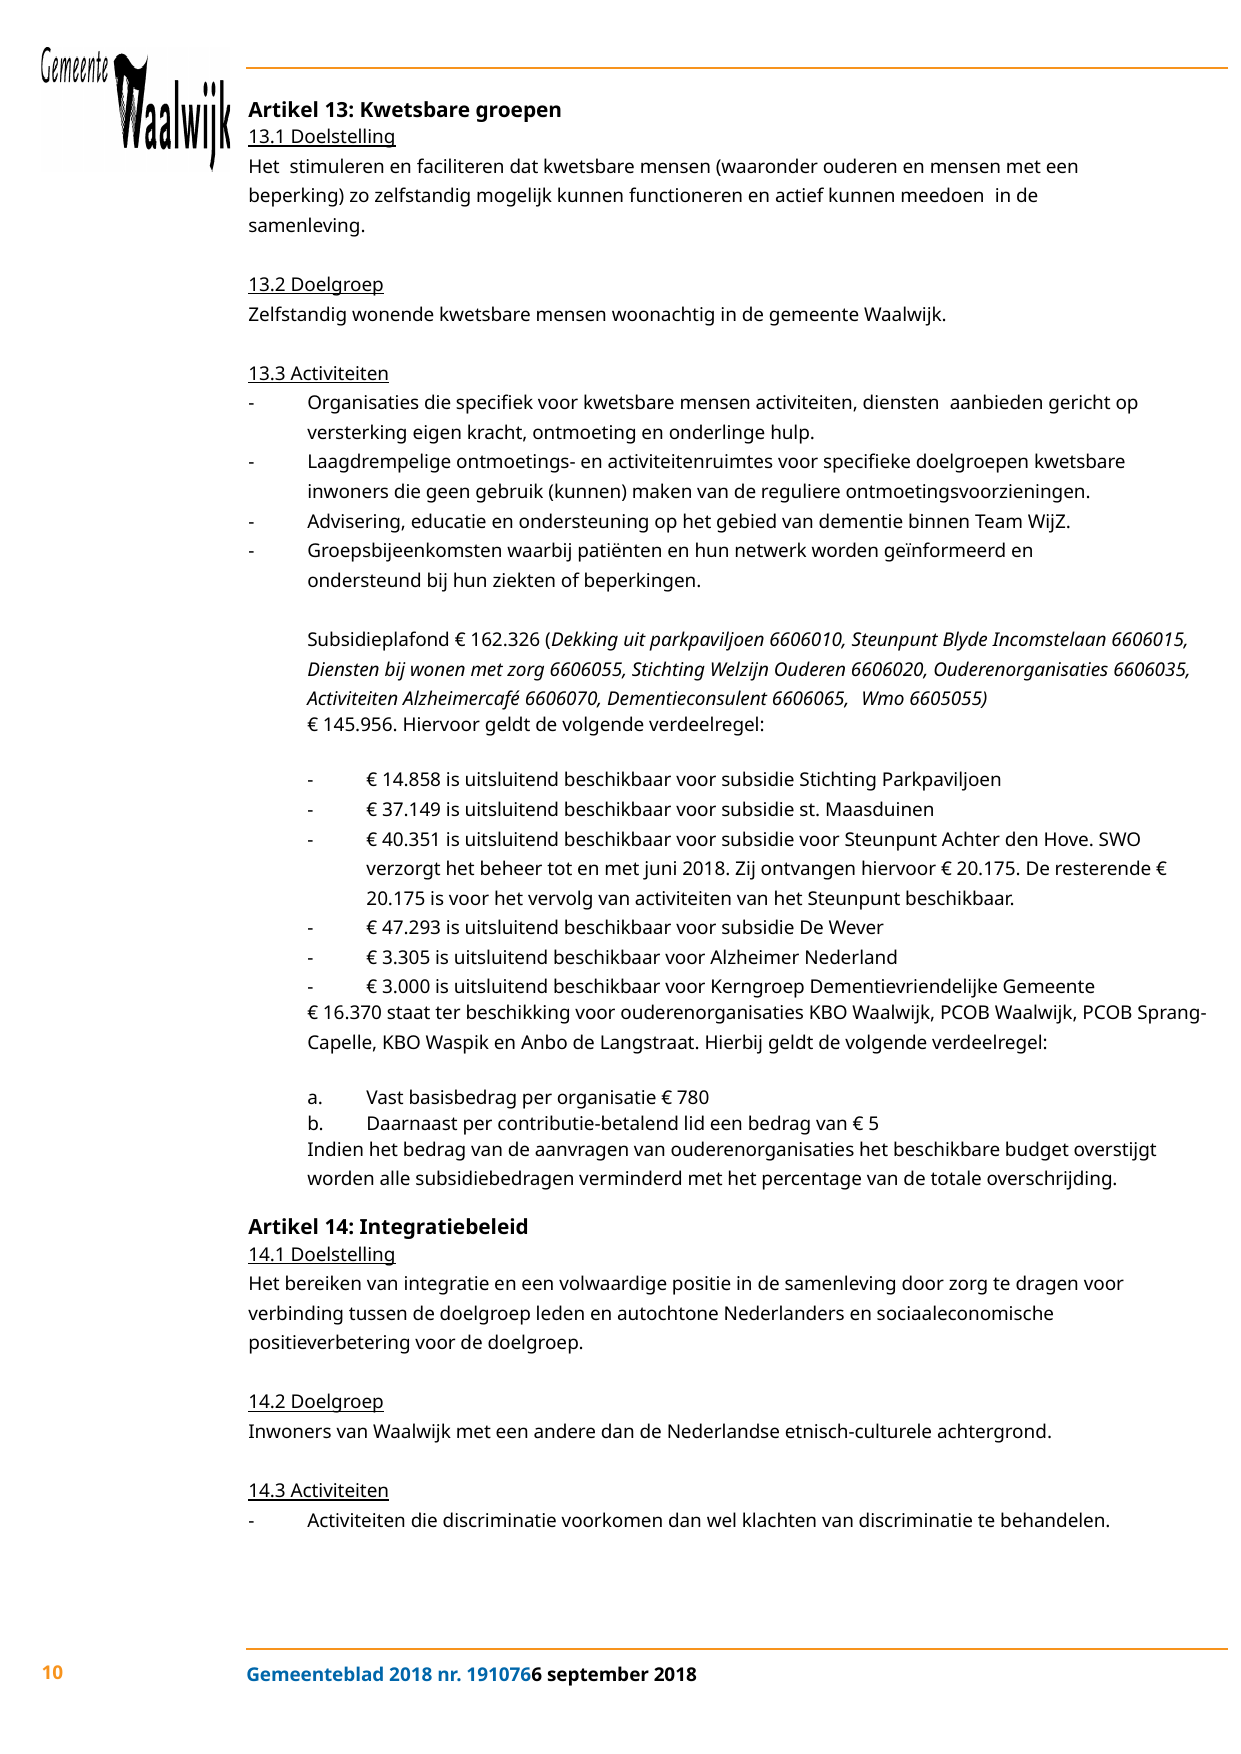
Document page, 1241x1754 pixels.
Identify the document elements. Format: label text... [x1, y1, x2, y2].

table_cell € 16.370 staat ter beschikking voor ouderenorganisaties KBO Waalwijk, PCOB Waalwijk, PCOB Sprang-Capelle, KBO Waspik en Anbo de Langstraat. Hierbij geldt de volgende verdeelregel: [307, 1000, 1211, 1085]
list Laagdrempelige ontmoetings- en activiteitenruimtes voor specifieke doelgroepen kwetsbare inwoners die geen gebruik (kunnen) maken van de reguliere ontmoetingsvoorzieningen. [248, 449, 1152, 504]
text Zelfstandig wonende kwetsbare mensen woonachtig in de gemeente Waalwijk. [248, 301, 1152, 326]
list Advisering, educatie en ondersteuning op het gebied van dementie binnen Team WijZ. [248, 508, 1152, 533]
text Artikel 13: Kwetsbare groepen [248, 95, 1152, 123]
list Groepsbijeenkomsten waarbij patiënten en hun netwerk worden geïnformeerd en ondersteund bij hun ziekten of beperkingen. [248, 537, 1152, 593]
text 14.1 Doelstelling [248, 1241, 1152, 1266]
text 13.3 Activiteiten [248, 360, 1152, 386]
table_cell Indien het bedrag van de aanvragen van ouderenorganisaties het beschikbare budget overstijgt worden alle subsidiebedragen verminderd met het percentage van de totale overschrijding. [307, 1136, 1211, 1191]
table_header Subsidieplafond € 162.326 (Dekking uit parkpaviljoen 6606010, Steunpunt Blyde Incomstelaan 6606015, Diensten bij wonen met zorg 6606055, Stichting Welzijn Ouderen 6606020, Ouderenorganisaties 6606035, Activiteiten Alzheimercafé 6606070, Dementieconsulent 6606065, Wmo 6605055) [307, 626, 1211, 711]
text 14.3 Activiteiten [248, 1477, 1152, 1503]
text Het stimuleren en faciliteren dat kwetsbare mensen (waaronder ouderen en mensen met een beperking) zo zelfstandig mogelijk kunnen functioneren en actief kunnen meedoen in de samenleving. [248, 153, 1152, 238]
text 13.2 Doelgroep [248, 271, 1152, 297]
list Organisaties die specifiek voor kwetsbare mensen activiteiten, diensten aanbieden gericht op versterking eigen kracht, ontmoeting en onderlinge hulp. [248, 389, 1152, 445]
table_header € 14.858 is uitsluitend beschikbaar voor subsidie Stichting Parkpaviljoen € 37.149 is uitsluitend beschikbaar voor subsidie st. Maasduinen € 40.351 is uitsluitend beschikbaar voor subsidie voor Steunpunt Achter den Hove. SWO verzorgt het beheer tot en met juni 2018. Zij ontvangen hiervoor € 20.175. De resterende € 20.175 is voor het vervolg van activiteiten van het Steunpunt beschikbaar. € 47.293 is uitsluitend beschikbaar voor subsidie De Wever € 3.305 is uitsluitend beschikbaar voor Alzheimer Nederland € 3.000 is uitsluitend beschikbaar voor Kerngroep Dementievriendelijke Gemeente [307, 767, 1211, 999]
table_header Vast basisbedrag per organisatie € 780 [307, 1085, 1211, 1110]
picture [41, 47, 231, 172]
list Activiteiten die discriminatie voorkomen dan wel klachten van discriminatie te behandelen. [248, 1507, 1152, 1533]
table_cell Daarnaast per contributie-betalend lid een bedrag van € 5 [307, 1110, 1211, 1136]
table_cell € 145.956. Hiervoor geldt de volgende verdeelregel: [307, 711, 1211, 767]
text Het bereiken van integratie en een volwaardige positie in de samenleving door zorg te dragen voor verbinding tussen de doelgroep leden en autochtone Nederlanders en sociaaleconomische positieverbetering voor de doelgroep. [248, 1270, 1152, 1355]
text 14.2 Doelgroep [248, 1389, 1152, 1414]
text 13.1 Doelstelling [248, 123, 1152, 149]
text Inwoners van Waalwijk met een andere dan de Nederlandse etnisch-culturele achtergrond. [248, 1418, 1152, 1444]
text Artikel 14: Integratiebeleid [248, 1212, 1152, 1241]
